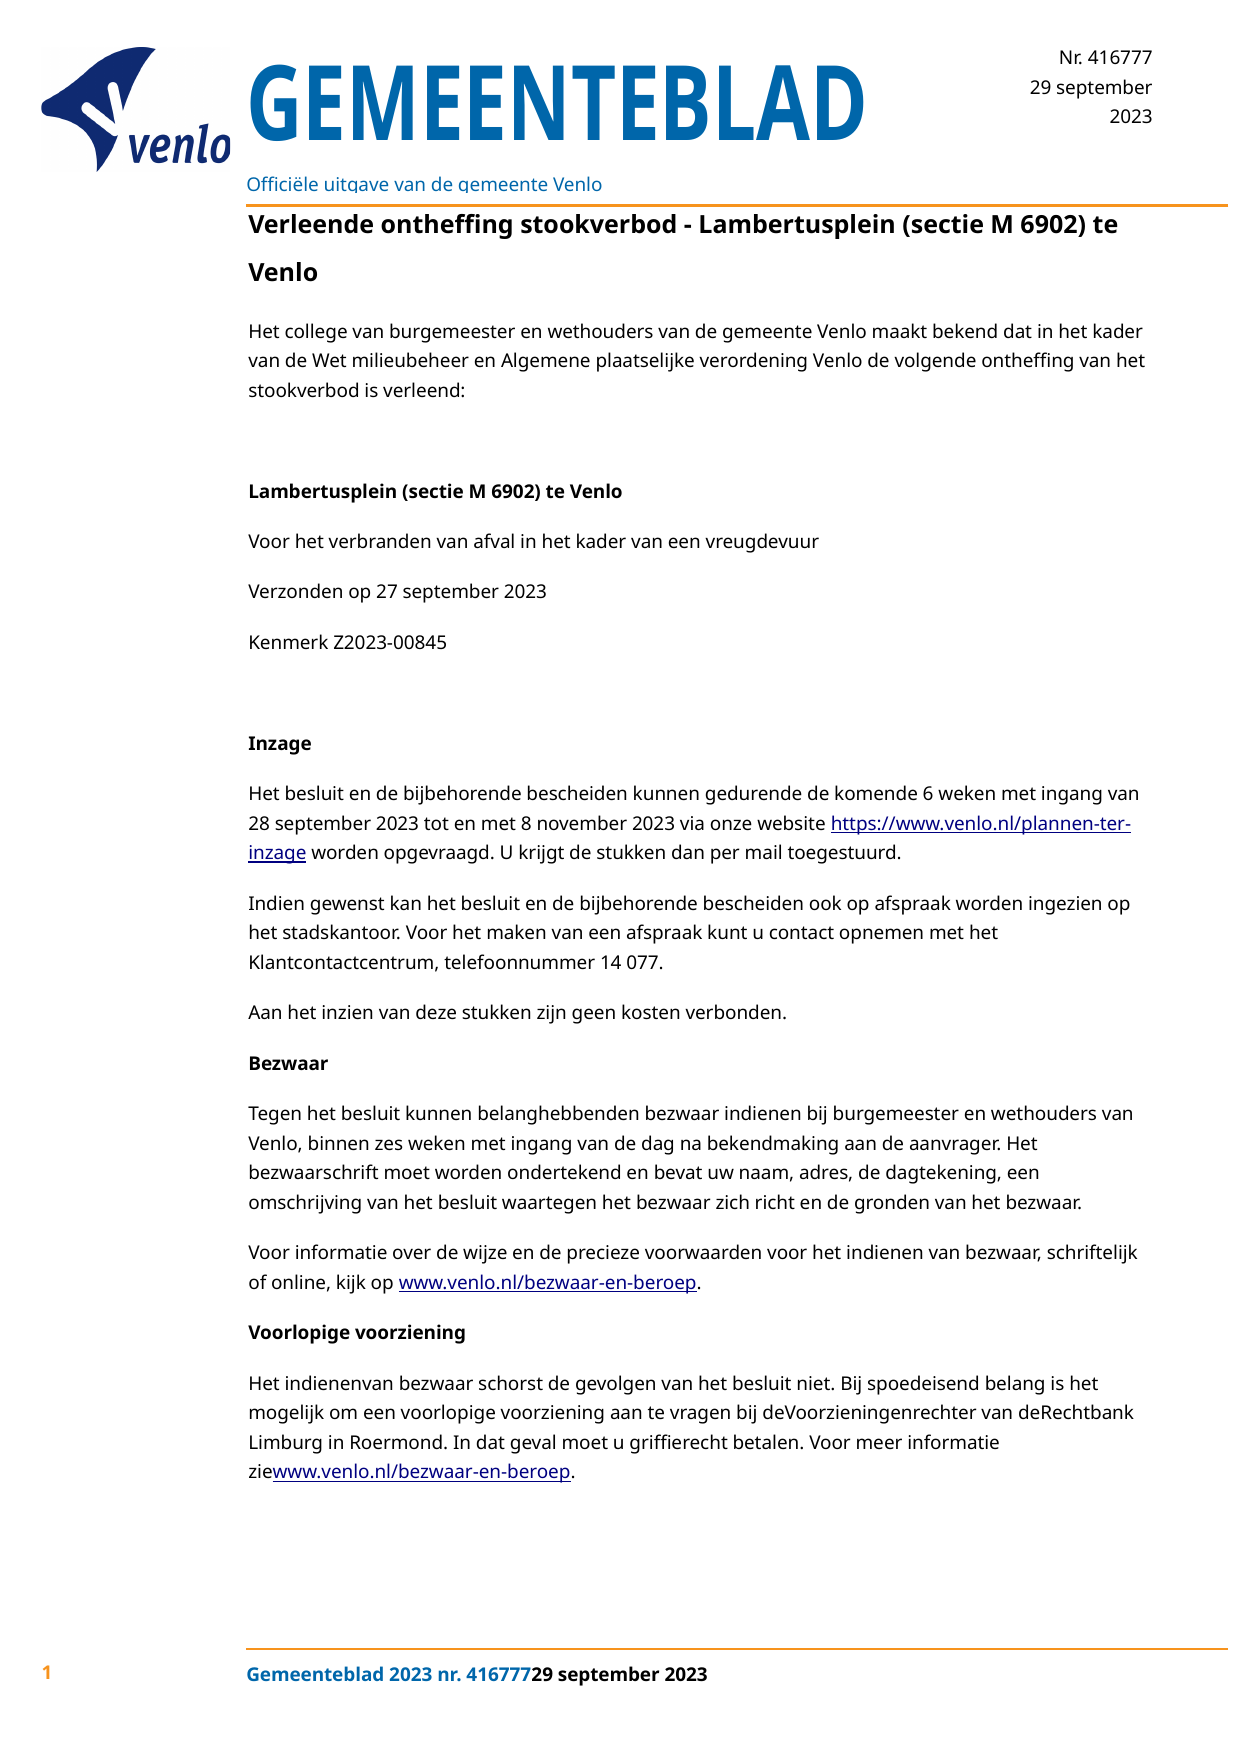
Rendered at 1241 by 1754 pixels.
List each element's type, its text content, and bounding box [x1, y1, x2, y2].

text Tegen het besluit kunnen belanghebbenden bezwaar indienen bij burgemeester en wethouders van Venlo, binnen zes weken met ingang van de dag na bekendmaking aan de aanvrager. Het bezwaarschrift moet worden ondertekend en bevat uw naam, adres, de dagtekening, een omschrijving van het besluit waartegen het bezwaar zich richt en de gronden van het bezwaar. [248, 1100, 1152, 1215]
text Verleende ontheffing stookverbod - Lambertusplein (sectie M 6902) te Venlo [248, 207, 1152, 288]
text Aan het inzien van deze stukken zijn geen kosten verbonden. [248, 999, 1152, 1025]
text Voor informatie over de wijze en de precieze voorwaarden voor het indienen van bezwaar, schriftelijk of online, kijk op www.venlo.nl/bezwaar-en-beroep. [248, 1239, 1152, 1295]
text Inzage [248, 730, 1152, 756]
text Bezwaar [248, 1050, 1152, 1076]
text Het college van burgemeester en wethouders van de gemeente Venlo maakt bekend dat in het kader van de Wet milieubeheer en Algemene plaatselijke verordening Venlo de volgende ontheffing van het stookverbod is verleend: [248, 318, 1152, 403]
text Indien gewenst kan het besluit en de bijbehorende bescheiden ook op afspraak worden ingezien op het stadskantoor. Voor het maken van een afspraak kunt u contact opnemen met het Klantcontactcentrum, telefoonnummer 14 077. [248, 890, 1152, 975]
text Het indienenvan bezwaar schorst de gevolgen van het besluit niet. Bij spoedeisend belang is het mogelijk om een voorlopige voorziening aan te vragen bij deVoorzieningenrechter van deRechtbank Limburg in Roermond. In dat geval moet u griffierecht betalen. Voor meer informatie ziewww.venlo.nl/bezwaar-en-beroep. [248, 1370, 1152, 1484]
picture [41, 47, 231, 172]
text Kenmerk Z2023-00845 [248, 629, 1152, 655]
text Voor het verbranden van afval in het kader van een vreugdevuur [248, 528, 1152, 554]
text Lambertusplein (sectie M 6902) te Venlo [248, 478, 1152, 504]
text Verzonden op 27 september 2023 [248, 579, 1152, 604]
text Voorlopige voorziening [248, 1319, 1152, 1345]
text Het besluit en de bijbehorende bescheiden kunnen gedurende de komende 6 weken met ingang van 28 september 2023 tot en met 8 november 2023 via onze website https://www.venlo.nl/plannen-ter-inzage worden opgevraagd. U krijgt de stukken dan per mail toegestuurd. [248, 780, 1152, 865]
